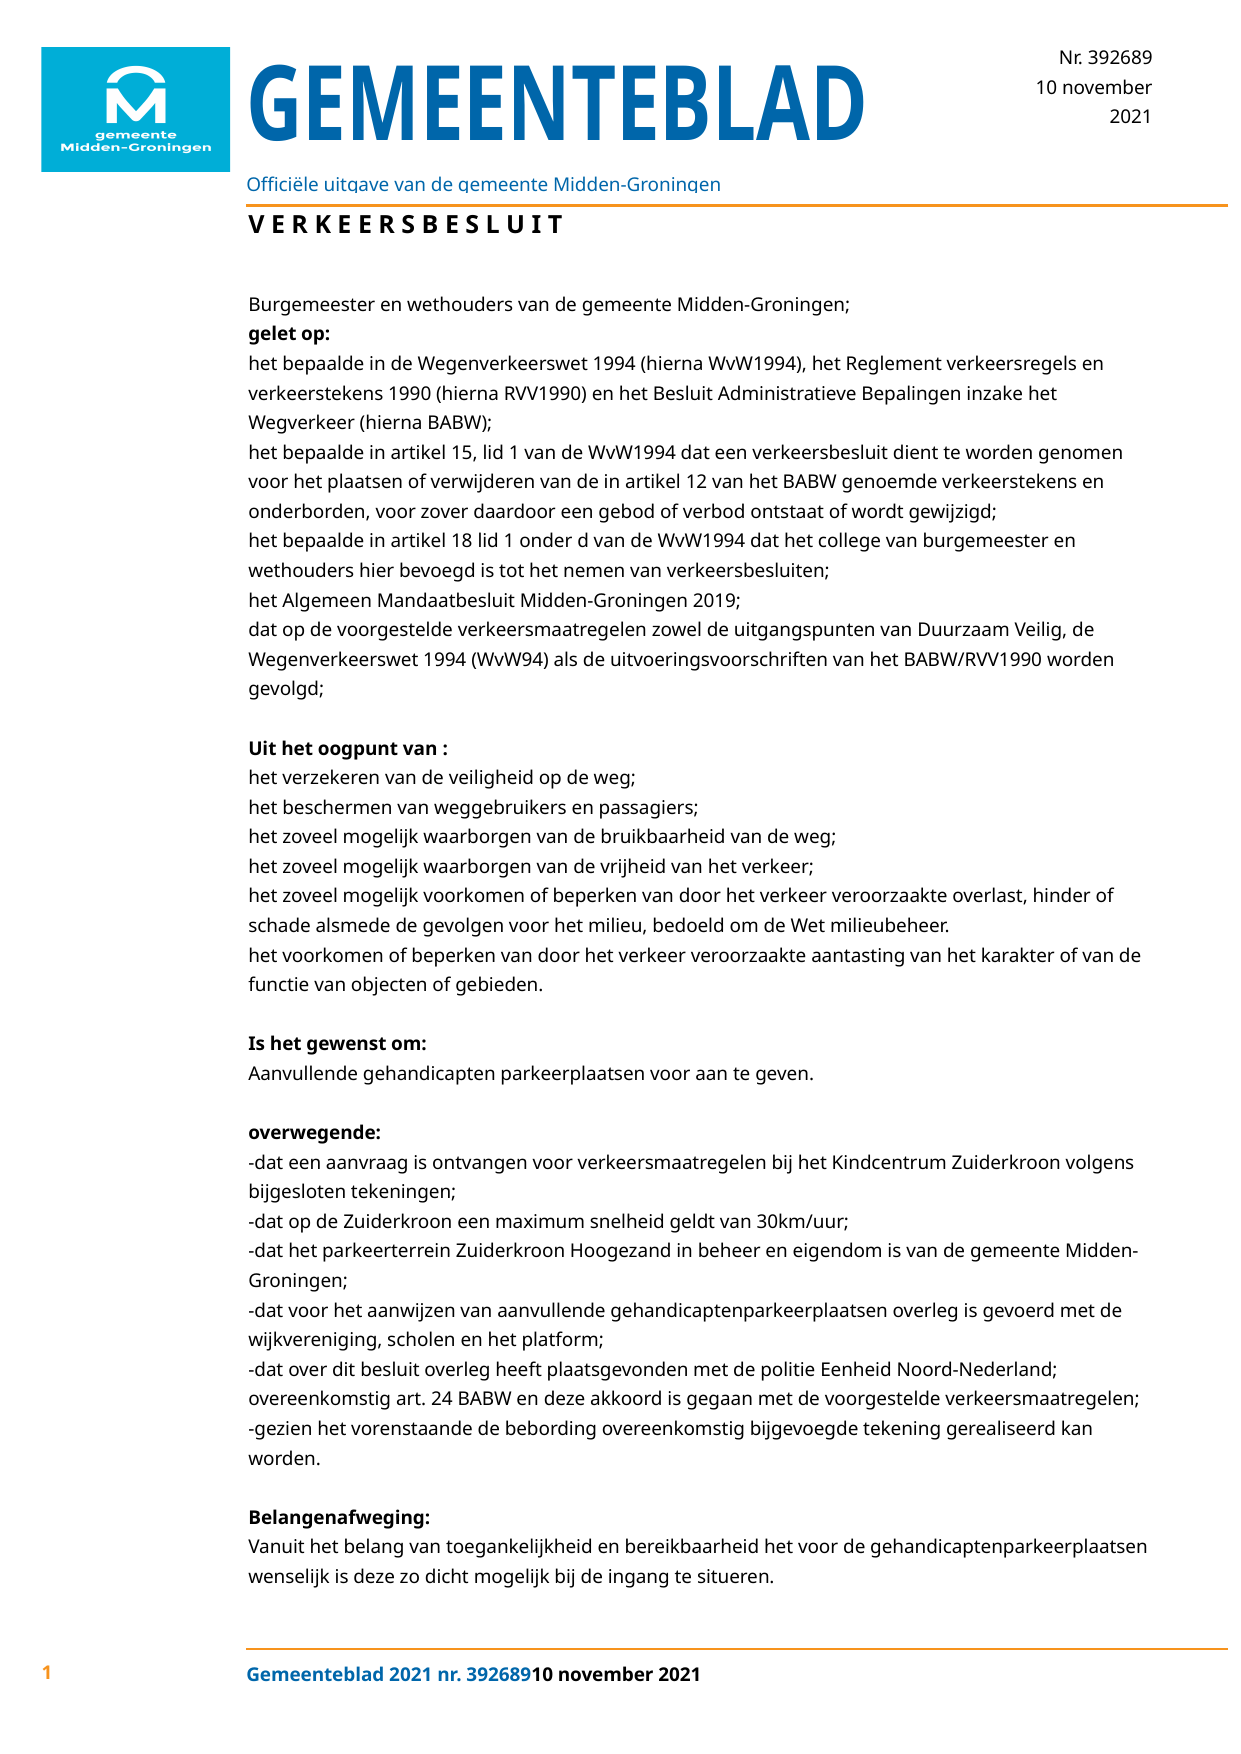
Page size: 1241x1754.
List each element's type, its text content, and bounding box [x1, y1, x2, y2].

text dat op de voorgestelde verkeersmaatregelen zowel de uitgangspunten van Duurzaam Veilig, de Wegenverkeerswet 1994 (WvW94) als de uitvoeringsvoorschriften van het BABW/RVV1990 worden gevolgd; [248, 616, 1152, 701]
picture [184, 146, 190, 153]
text het zoveel mogelijk waarborgen van de bruikbaarheid van de weg; [248, 823, 1152, 849]
text het voorkomen of beperken van door het verkeer veroorzaakte aantasting van het karakter of van de functie van objecten of gebieden. [248, 942, 1152, 997]
text Is het gewenst om: [248, 1031, 1152, 1056]
text -gezien het vorenstaande de bebording overeenkomstig bijgevoegde tekening gerealiseerd kan worden. [248, 1415, 1152, 1471]
text het bepaalde in artikel 18 lid 1 onder d van de WvW1994 dat het college van burgemeester en wethouders hier bevoegd is tot het nemen van verkeersbesluiten; [248, 528, 1152, 583]
picture [108, 66, 164, 82]
text -dat het parkeerterrein Zuiderkroon Hoogezand in beheer en eigendom is van de gemeente Midden-Groningen; [248, 1238, 1152, 1293]
text overwegende: [248, 1119, 1152, 1145]
text het bepaalde in artikel 15, lid 1 van de WvW1994 dat een verkeersbesluit dient te worden genomen voor het plaatsen of verwijderen van de in artikel 12 van het BABW genoemde verkeerstekens en onderborden, voor zover daardoor een gebod of verbod ontstaat of wordt gewijzigd; [248, 439, 1152, 524]
picture [107, 89, 165, 122]
text -dat over dit besluit overleg heeft plaatsgevonden met de politie Eenheid Noord-Nederland; overeenkomstig art. 24 BABW en deze akkoord is gegaan met de voorgestelde verkeersmaatregelen; [248, 1356, 1152, 1411]
text Belangenafweging: [248, 1504, 1152, 1530]
text Vanuit het belang van toegankelijkheid en bereikbaarheid het voor de gehandicaptenparkeerplaatsen wenselijk is deze zo dicht mogelijk bij de ingang te situeren. [248, 1533, 1152, 1589]
text gelet op: [248, 321, 1152, 346]
text het beschermen van weggebruikers en passagiers; [248, 794, 1152, 820]
text Aanvullende gehandicapten parkeerplaatsen voor aan te geven. [248, 1060, 1152, 1086]
text Uit het oogpunt van : [248, 735, 1152, 761]
text Burgemeester en wethouders van de gemeente Midden-Groningen; [248, 291, 1152, 317]
text het verzekeren van de veiligheid op de weg; [248, 764, 1152, 790]
text V E R K E E R S B E S L U I T [248, 207, 1152, 241]
text het Algemeen Mandaatbesluit Midden-Groningen 2019; [248, 587, 1152, 613]
text het zoveel mogelijk waarborgen van de vrijheid van het verkeer; [248, 853, 1152, 879]
text -dat voor het aanwijzen van aanvullende gehandicaptenparkeerplaatsen overleg is gevoerd met de wijkvereniging, scholen en het platform; [248, 1297, 1152, 1352]
text -dat op de Zuiderkroon een maximum snelheid geldt van 30km/uur; [248, 1208, 1152, 1234]
text -dat een aanvraag is ontvangen voor verkeersmaatregelen bij het Kindcentrum Zuiderkroon volgens bijgesloten tekeningen; [248, 1149, 1152, 1204]
text het zoveel mogelijk voorkomen of beperken van door het verkeer veroorzaakte overlast, hinder of schade alsmede de gevolgen voor het milieu, bedoeld om de Wet milieubeheer. [248, 883, 1152, 938]
text het bepaalde in de Wegenverkeerswet 1994 (hierna WvW1994), het Reglement verkeersregels en verkeerstekens 1990 (hierna RVV1990) en het Besluit Administratieve Bepalingen inzake het Wegverkeer (hierna BABW); [248, 350, 1152, 435]
